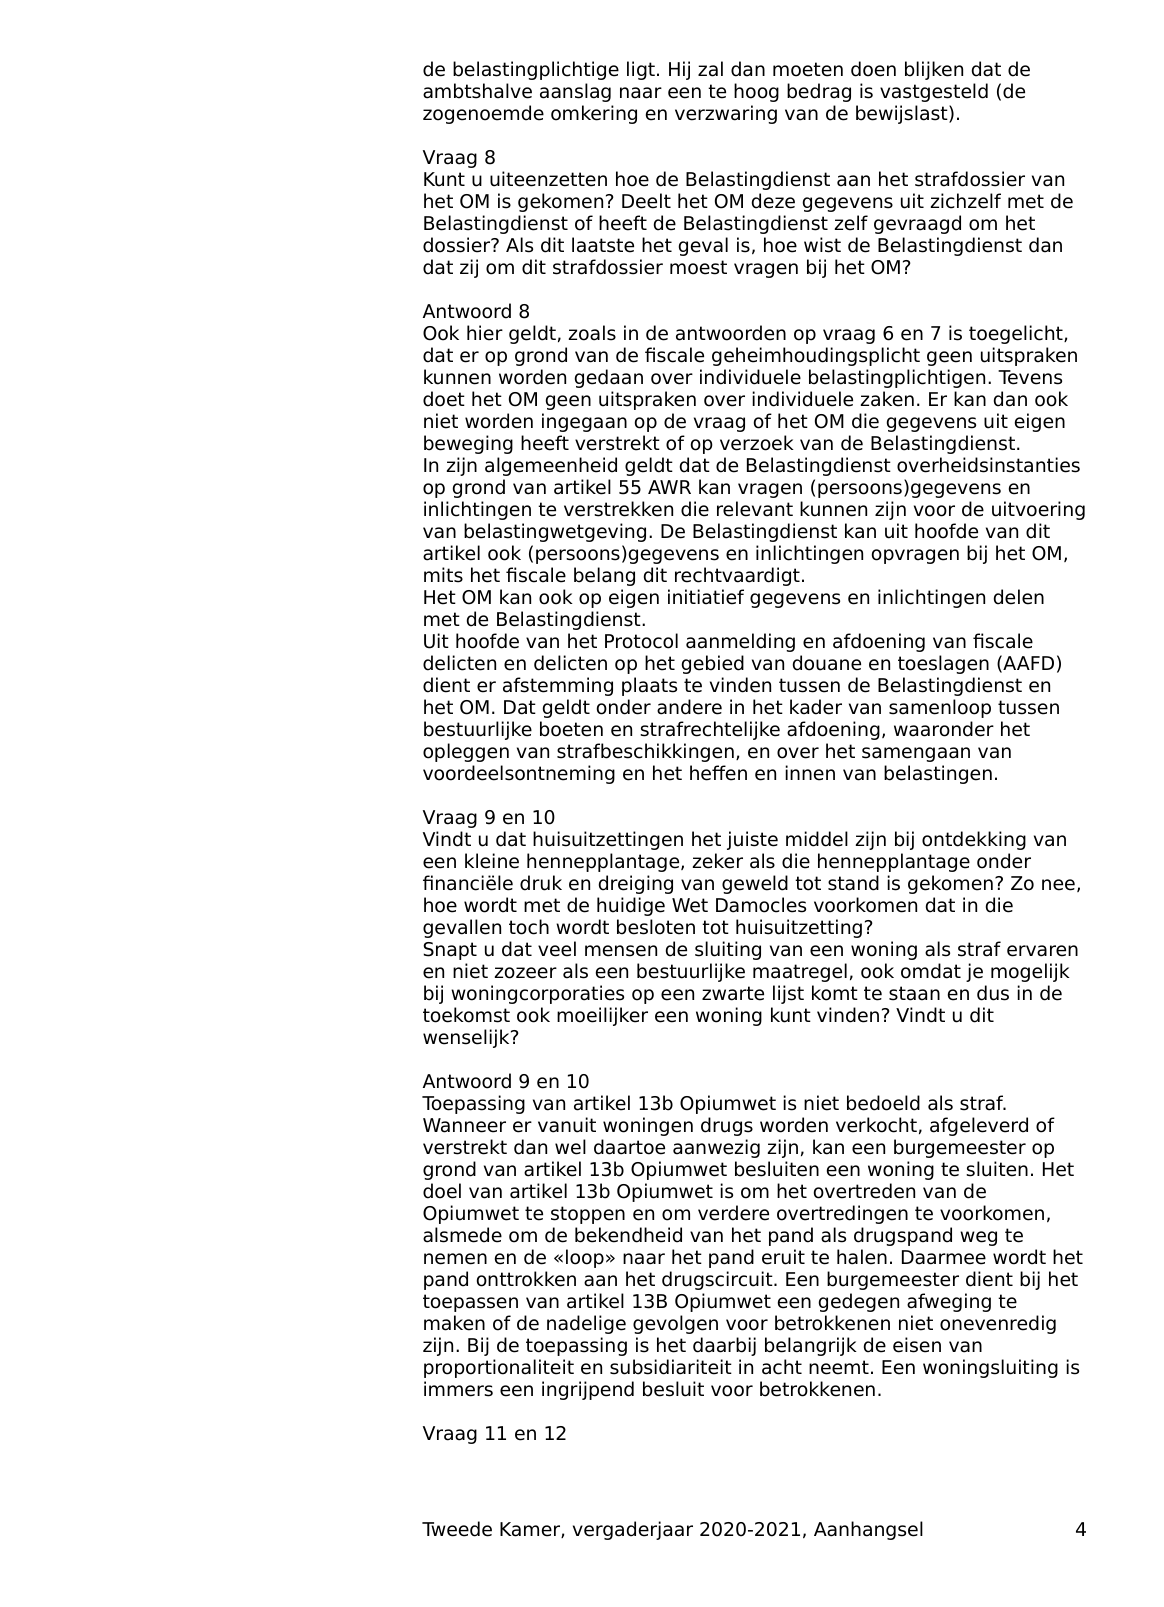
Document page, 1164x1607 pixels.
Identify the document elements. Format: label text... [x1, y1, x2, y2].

text de belastingplichtige ligt. Hij zal dan moeten doen blijken dat de ambtshalve aanslag naar een te hoog bedrag is vastgesteld (de zogenoemde omkering en verzwaring van de bewijslast). [422, 59, 1087, 125]
text Snapt u dat veel mensen de sluiting van een woning als straf ervaren en niet zozeer als een bestuurlijke maatregel, ook omdat je mogelijk bij woningcorporaties op een zwarte lijst komt te staan en dus in de toekomst ook moeilijker een woning kunt vinden? Vindt u dit wenselijk? [422, 939, 1087, 1049]
text Het OM kan ook op eigen initiatief gegevens en inlichtingen delen met de Belastingdienst. [422, 587, 1087, 631]
text Kunt u uiteenzetten hoe de Belastingdienst aan het strafdossier van het OM is gekomen? Deelt het OM deze gegevens uit zichzelf met de Belastingdienst of heeft de Belastingdienst zelf gevraagd om het dossier? Als dit laatste het geval is, hoe wist de Belastingdienst dan dat zij om dit strafdossier moest vragen bij het OM? [422, 169, 1087, 279]
text Vindt u dat huisuitzettingen het juiste middel zijn bij ontdekking van een kleine hennepplantage, zeker als die hennepplantage onder financiële druk en dreiging van geweld tot stand is gekomen? Zo nee, hoe wordt met de huidige Wet Damocles voorkomen dat in die gevallen toch wordt besloten tot huisuitzetting? [422, 829, 1087, 939]
text In zijn algemeenheid geldt dat de Belastingdienst overheidsinstanties op grond van artikel 55 AWR kan vragen (persoons)gegevens en inlichtingen te verstrekken die relevant kunnen zijn voor de uitvoering van belastingwetgeving. De Belastingdienst kan uit hoofde van dit artikel ook (persoons)gegevens en inlichtingen opvragen bij het OM, mits het fiscale belang dit rechtvaardigt. [422, 455, 1087, 587]
text Antwoord 8 [422, 301, 1087, 323]
text Toepassing van artikel 13b Opiumwet is niet bedoeld als straf. Wanneer er vanuit woningen drugs worden verkocht, afgeleverd of verstrekt dan wel daartoe aanwezig zijn, kan een burgemeester op grond van artikel 13b Opiumwet besluiten een woning te sluiten. Het doel van artikel 13b Opiumwet is om het overtreden van de Opiumwet te stoppen en om verdere overtredingen te voorkomen, alsmede om de bekendheid van het pand als drugspand weg te nemen en de «loop» naar het pand eruit te halen. Daarmee wordt het pand onttrokken aan het drugscircuit. Een burgemeester dient bij het toepassen van artikel 13B Opiumwet een gedegen afweging te maken of de nadelige gevolgen voor betrokkenen niet onevenredig zijn. Bij de toepassing is het daarbij belangrijk de eisen van proportionaliteit en subsidiariteit in acht neemt. Een woningsluiting is immers een ingrijpend besluit voor betrokkenen. [422, 1093, 1087, 1401]
text Vraag 9 en 10 [422, 807, 1087, 829]
text Antwoord 9 en 10 [422, 1071, 1087, 1093]
text Uit hoofde van het Protocol aanmelding en afdoening van fiscale delicten en delicten op het gebied van douane en toeslagen (AAFD) dient er afstemming plaats te vinden tussen de Belastingdienst en het OM. Dat geldt onder andere in het kader van samenloop tussen bestuurlijke boeten en strafrechtelijke afdoening, waaronder het opleggen van strafbeschikkingen, en over het samengaan van voordeelsontneming en het heffen en innen van belastingen. [422, 631, 1087, 785]
text Vraag 11 en 12 [422, 1423, 1087, 1445]
text Ook hier geldt, zoals in de antwoorden op vraag 6 en 7 is toegelicht, dat er op grond van de fiscale geheimhoudingsplicht geen uitspraken kunnen worden gedaan over individuele belastingplichtigen. Tevens doet het OM geen uitspraken over individuele zaken. Er kan dan ook niet worden ingegaan op de vraag of het OM die gegevens uit eigen beweging heeft verstrekt of op verzoek van de Belastingdienst. [422, 323, 1087, 455]
text Vraag 8 [422, 147, 1087, 169]
